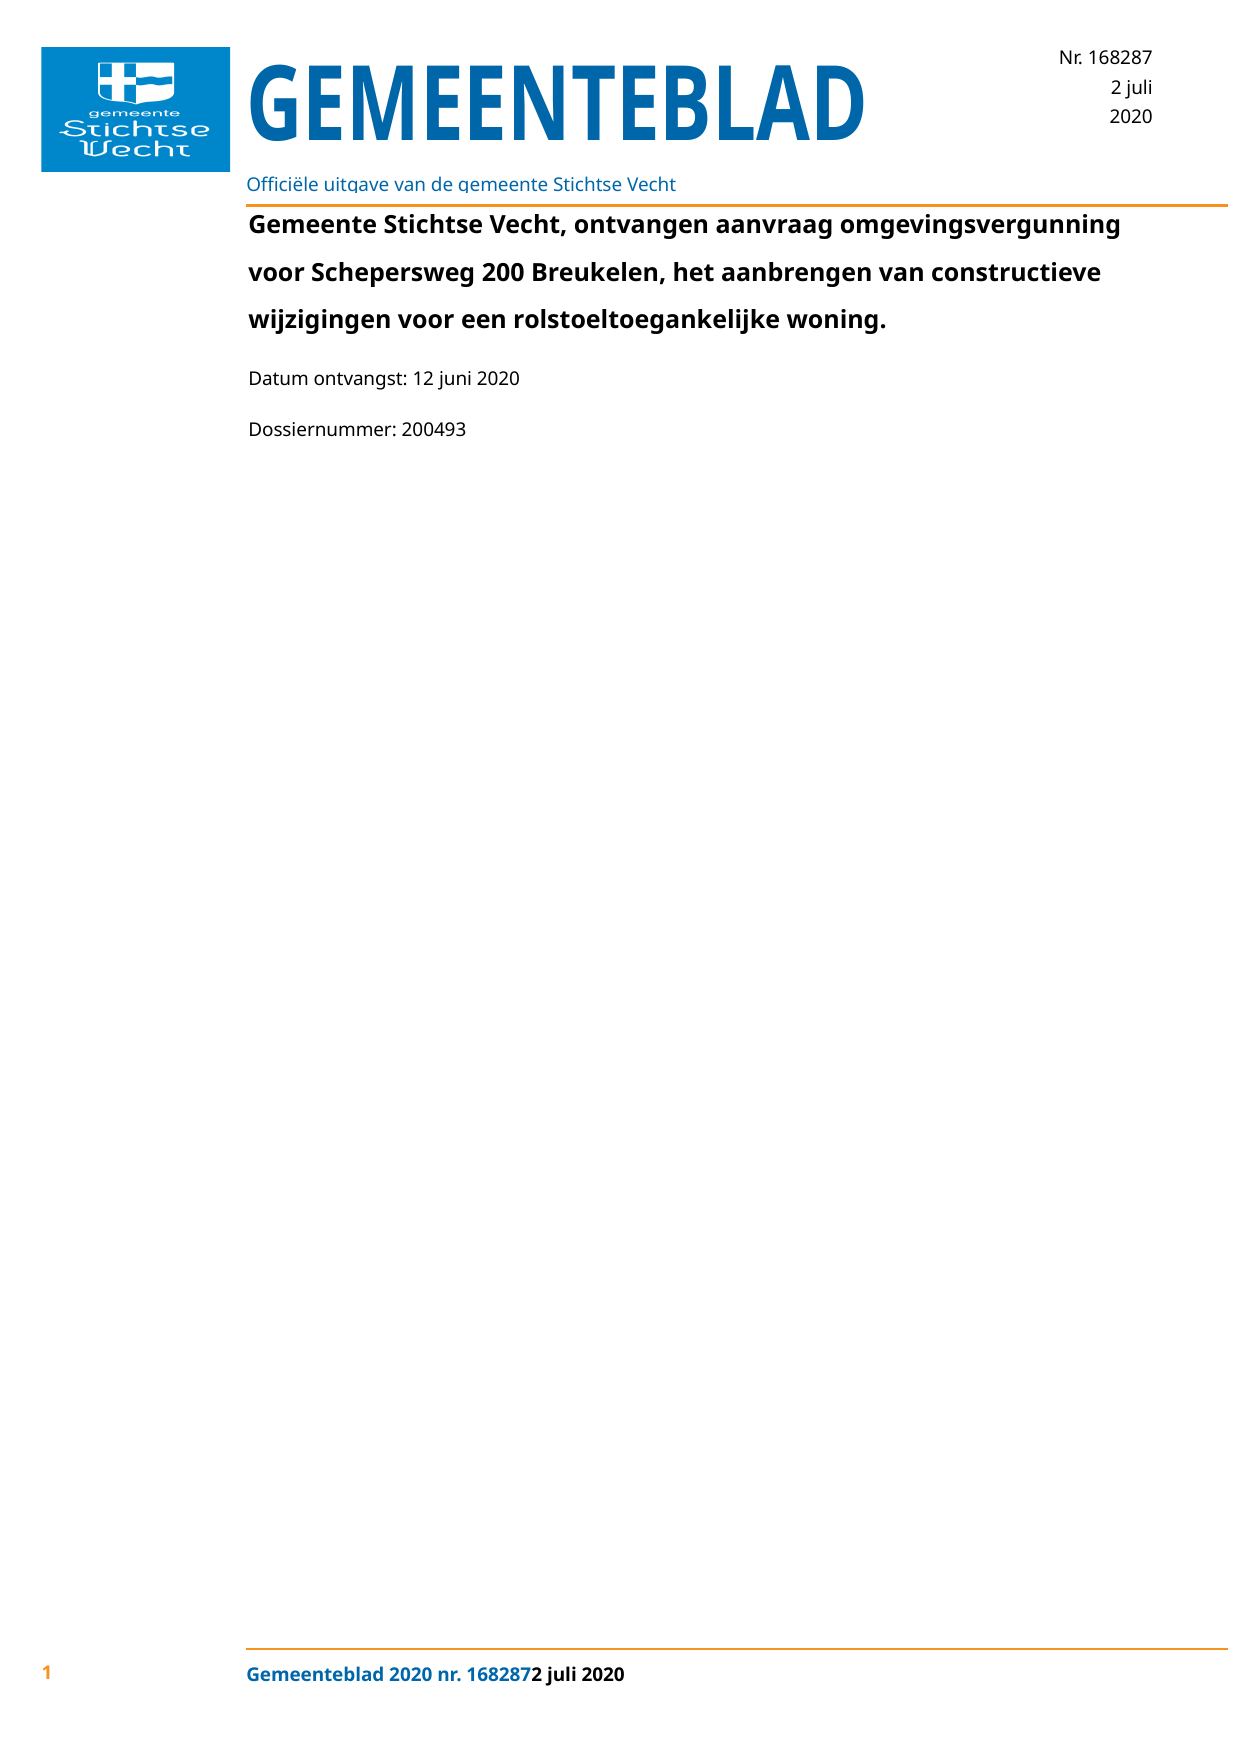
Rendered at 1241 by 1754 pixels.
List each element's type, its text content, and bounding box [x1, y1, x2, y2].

picture [99, 63, 135, 101]
text Datum ontvangst: 12 juni 2020 [248, 366, 1152, 391]
picture [137, 63, 174, 103]
text Dossiernummer: 200493 [248, 416, 1152, 442]
text Gemeente Stichtse Vecht, ontvangen aanvraag omgevingsvergunning voor Schepersweg 200 Breukelen, het aanbrengen van constructieve wijzigingen voor een rolstoeltoegankelijke woning. [248, 207, 1152, 336]
